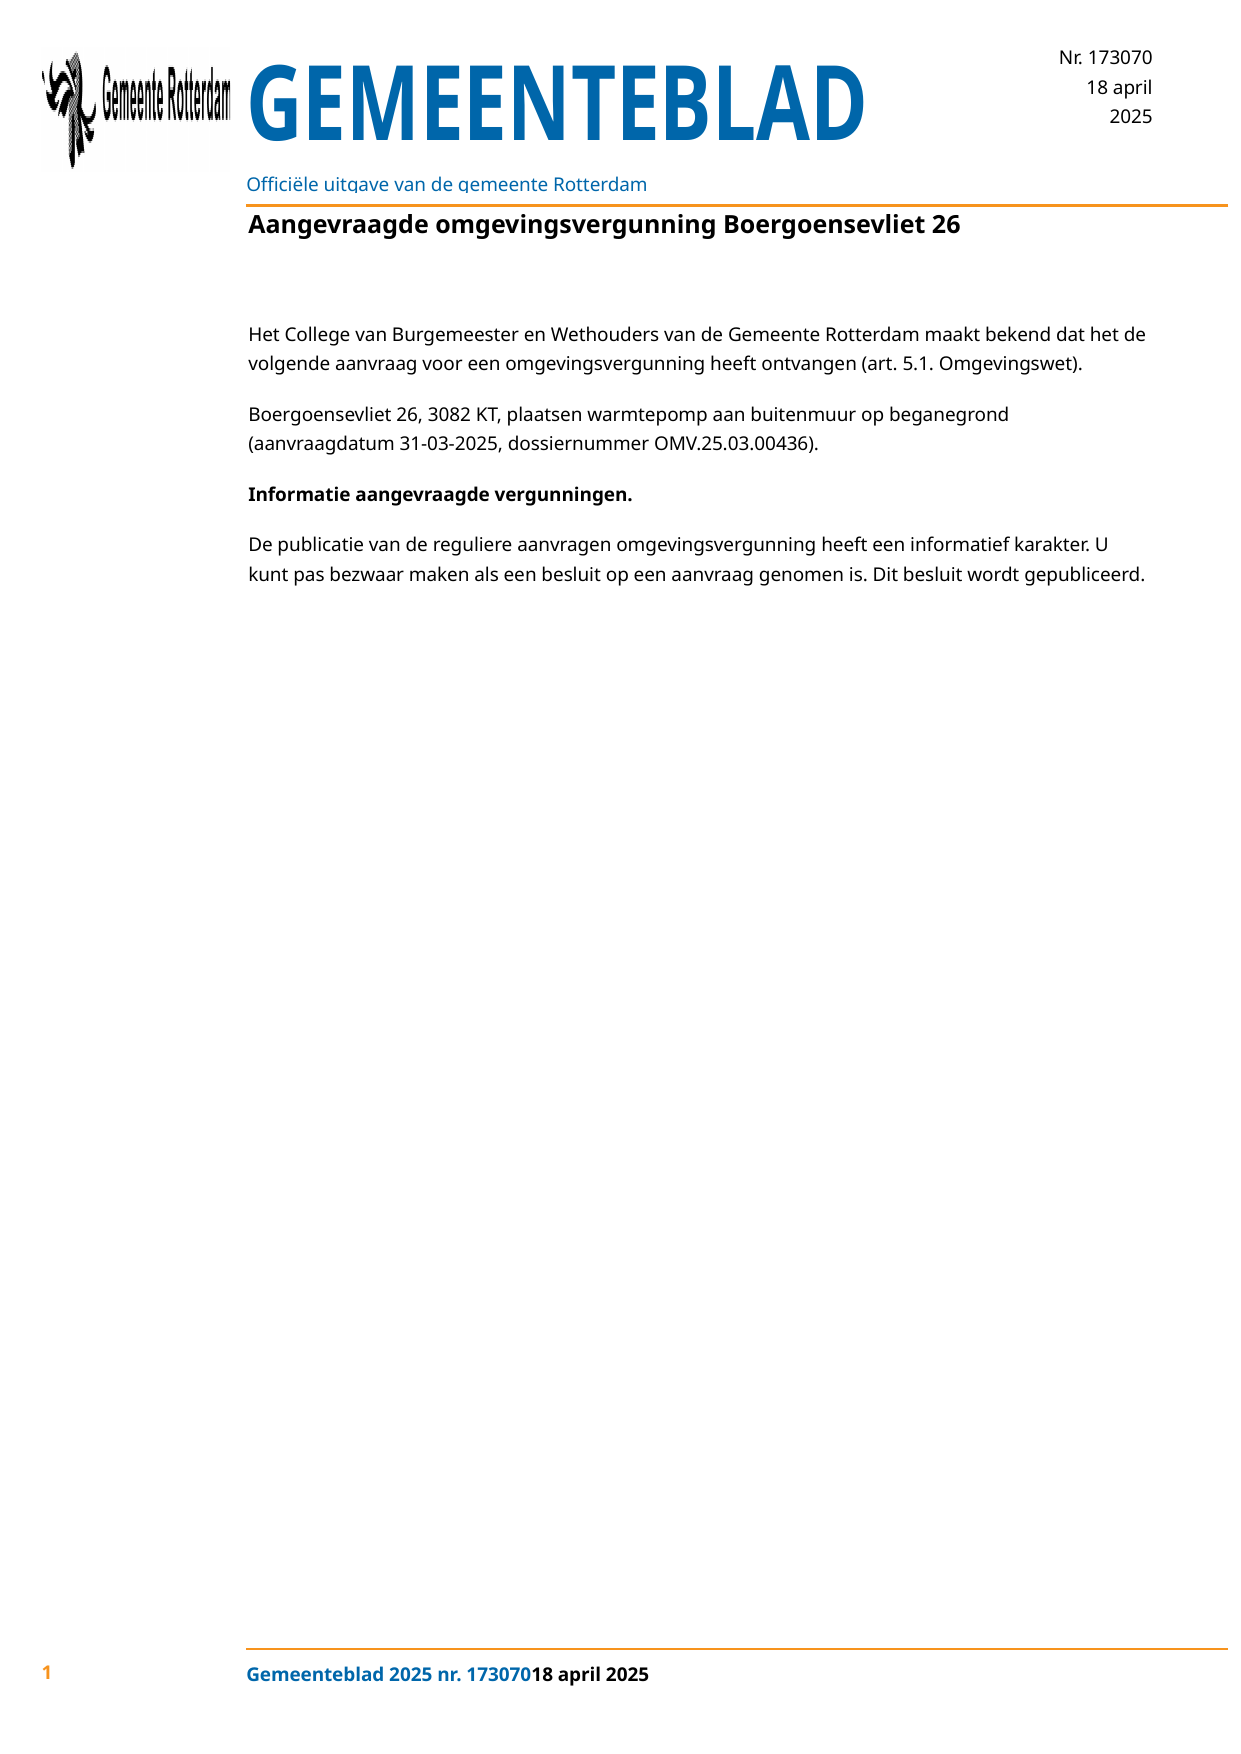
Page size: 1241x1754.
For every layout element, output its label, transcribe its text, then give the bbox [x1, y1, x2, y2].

picture [41, 47, 231, 172]
text Het College van Burgemeester en Wethouders van de Gemeente Rotterdam maakt bekend dat het de volgende aanvraag voor een omgevingsvergunning heeft ontvangen (art. 5.1. Omgevingswet). [248, 321, 1152, 376]
text Informatie aangevraagde vergunningen. [248, 481, 1152, 506]
text Boergoensevliet 26, 3082 KT, plaatsen warmtepomp aan buitenmuur op beganegrond (aanvraagdatum 31-03-2025, dossiernummer OMV.25.03.00436). [248, 401, 1152, 456]
text Aangevraagde omgevingsvergunning Boergoensevliet 26 [248, 207, 1152, 241]
text De publicatie van de reguliere aanvragen omgevingsvergunning heeft een informatief karakter. U kunt pas bezwaar maken als een besluit op een aanvraag genomen is. Dit besluit wordt gepubliceerd. [248, 531, 1152, 586]
